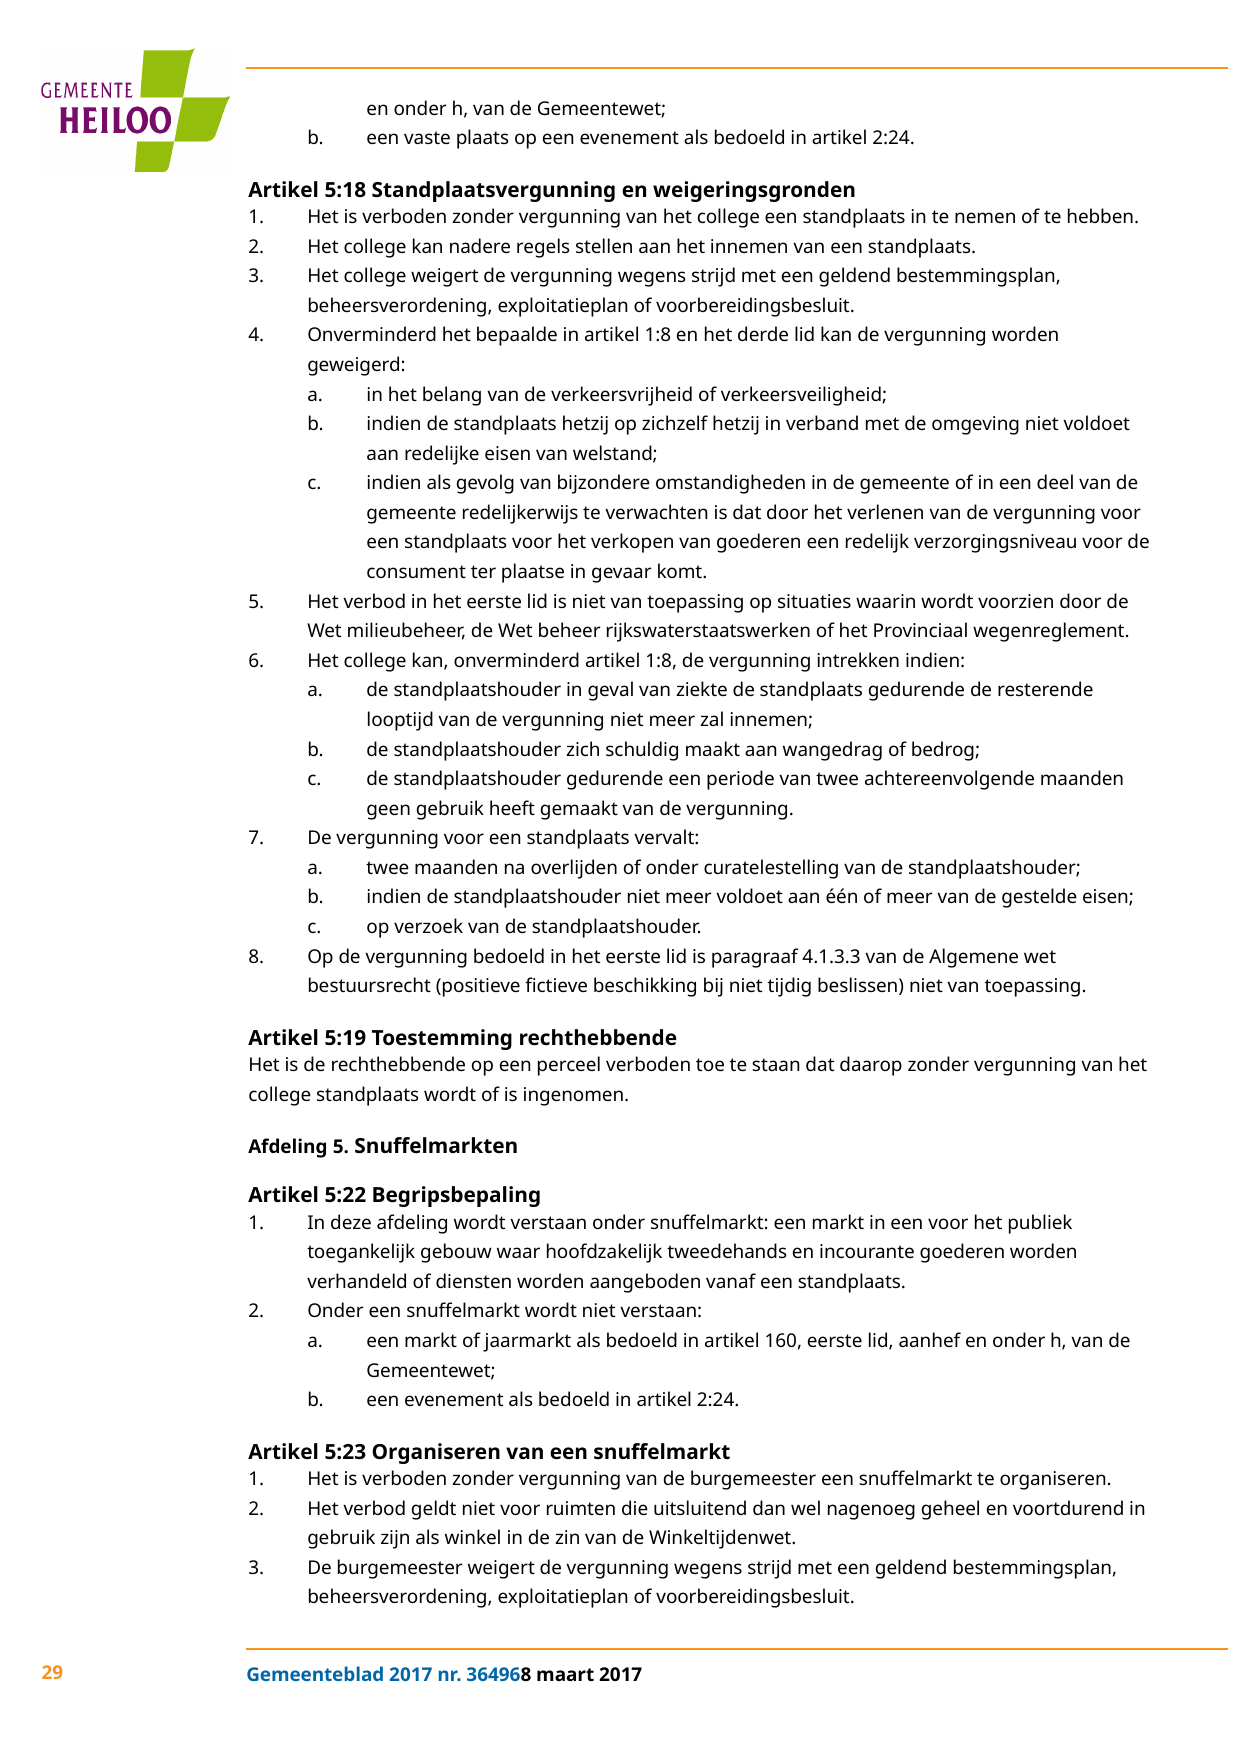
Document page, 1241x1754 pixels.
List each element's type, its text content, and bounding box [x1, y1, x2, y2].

list in het belang van de verkeersvrijheid of verkeersveiligheid; [307, 381, 1152, 406]
list Het college kan, onverminderd artikel 1:8, de vergunning intrekken indien: [248, 647, 1152, 673]
list een markt of jaarmarkt als bedoeld in artikel 160, eerste lid, aanhef en onder h, van de Gemeentewet; [307, 1327, 1152, 1382]
text Afdeling 5. Snuffelmarkten [248, 1131, 1152, 1159]
list Het college kan nadere regels stellen aan het innemen van een standplaats. [248, 233, 1152, 258]
list De burgemeester weigert de vergunning wegens strijd met een geldend bestemmingsplan, beheersverordening, exploitatieplan of voorbereidingsbesluit. [248, 1554, 1152, 1609]
list twee maanden na overlijden of onder curatelestelling van de standplaatshouder; [307, 854, 1152, 880]
list De vergunning voor een standplaats vervalt: [248, 824, 1152, 850]
list de standplaatshouder gedurende een periode van twee achtereenvolgende maanden geen gebruik heeft gemaakt van de vergunning. [307, 765, 1152, 821]
picture [41, 47, 231, 172]
list Op de vergunning bedoeld in het eerste lid is paragraaf 4.1.3.3 van de Algemene wet bestuursrecht (positieve fictieve beschikking bij niet tijdig beslissen) niet van toepassing. [248, 943, 1152, 998]
list de standplaatshouder in geval van ziekte de standplaats gedurende de resterende looptijd van de vergunning niet meer zal innemen; [307, 677, 1152, 732]
text Artikel 5:23 Organiseren van een snuffelmarkt [248, 1437, 1152, 1465]
text Het is de rechthebbende op een perceel verboden toe te staan dat daarop zonder vergunning van het college standplaats wordt of is ingenomen. [248, 1051, 1152, 1107]
list indien als gevolg van bijzondere omstandigheden in de gemeente of in een deel van de gemeente redelijkerwijs te verwachten is dat door het verlenen van de vergunning voor een standplaats voor het verkopen van goederen een redelijk verzorgingsniveau voor de consument ter plaatse in gevaar komt. [307, 469, 1152, 584]
list indien de standplaats hetzij op zichzelf hetzij in verband met de omgeving niet voldoet aan redelijke eisen van welstand; [307, 410, 1152, 466]
list een evenement als bedoeld in artikel 2:24. [307, 1386, 1152, 1412]
text Artikel 5:22 Begripsbepaling [248, 1180, 1152, 1209]
list op verzoek van de standplaatshouder. [307, 913, 1152, 939]
list indien de standplaatshouder niet meer voldoet aan één of meer van de gestelde eisen; [307, 884, 1152, 909]
list In deze afdeling wordt verstaan onder snuffelmarkt: een markt in een voor het publiek toegankelijk gebouw waar hoofdzakelijk tweedehands en incourante goederen worden verhandeld of diensten worden aangeboden vanaf een standplaats. [248, 1209, 1152, 1294]
list Het is verboden zonder vergunning van de burgemeester een snuffelmarkt te organiseren. [248, 1465, 1152, 1491]
list en onder h, van de Gemeentewet; [307, 95, 1152, 121]
list Onverminderd het bepaalde in artikel 1:8 en het derde lid kan de vergunning worden geweigerd: [248, 322, 1152, 377]
list Het verbod geldt niet voor ruimten die uitsluitend dan wel nagenoeg geheel en voortdurend in gebruik zijn als winkel in de zin van de Winkeltijdenwet. [248, 1495, 1152, 1550]
list Onder een snuffelmarkt wordt niet verstaan: [248, 1298, 1152, 1323]
text Artikel 5:19 Toestemming rechthebbende [248, 1023, 1152, 1051]
list Het is verboden zonder vergunning van het college een standplaats in te nemen of te hebben. [248, 203, 1152, 229]
list de standplaatshouder zich schuldig maakt aan wangedrag of bedrog; [307, 736, 1152, 761]
list Het college weigert de vergunning wegens strijd met een geldend bestemmingsplan, beheersverordening, exploitatieplan of voorbereidingsbesluit. [248, 262, 1152, 318]
list Het verbod in het eerste lid is niet van toepassing op situaties waarin wordt voorzien door de Wet milieubeheer, de Wet beheer rijkswaterstaatswerken of het Provinciaal wegenreglement. [248, 588, 1152, 643]
list een vaste plaats op een evenement als bedoeld in artikel 2:24. [307, 124, 1152, 150]
text Artikel 5:18 Standplaatsvergunning en weigeringsgronden [248, 175, 1152, 203]
